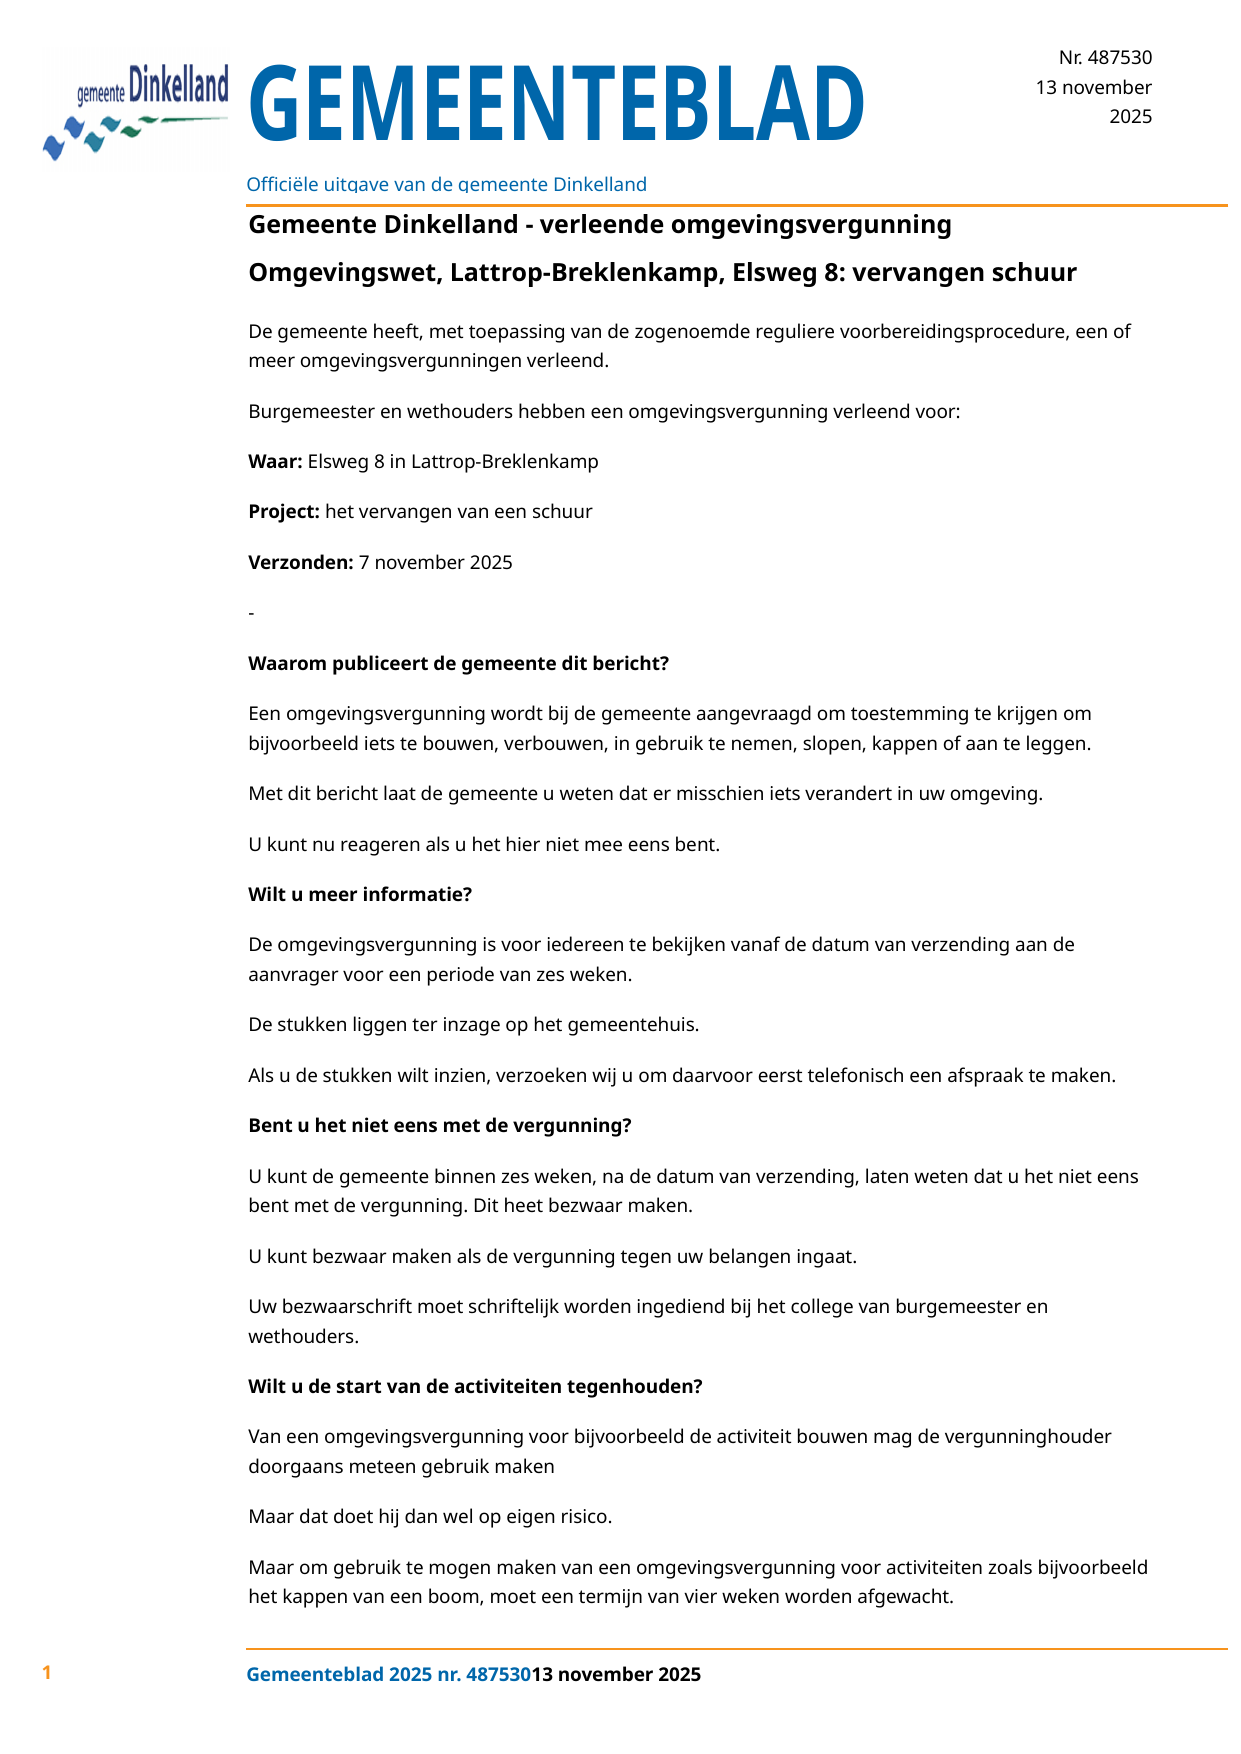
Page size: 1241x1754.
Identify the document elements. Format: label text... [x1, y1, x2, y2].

text Maar om gebruik te mogen maken van een omgevingsvergunning voor activiteiten zoals bijvoorbeeld het kappen van een boom, moet een termijn van vier weken worden afgewacht. [248, 1554, 1152, 1609]
text Met dit bericht laat de gemeente u weten dat er misschien iets verandert in uw omgeving. [248, 780, 1152, 806]
text Burgemeester en wethouders hebben een omgevingsvergunning verleend voor: [248, 398, 1152, 424]
text De omgevingsvergunning is voor iedereen te bekijken vanaf de datum van verzending aan de aanvrager voor een periode van zes weken. [248, 932, 1152, 987]
text De stukken liggen ter inzage op het gemeentehuis. [248, 1012, 1152, 1037]
picture [41, 47, 231, 172]
text - [248, 599, 1152, 625]
text Uw bezwaarschrift moet schriftelijk worden ingediend bij het college van burgemeester en wethouders. [248, 1293, 1152, 1349]
text U kunt de gemeente binnen zes weken, na de datum van verzending, laten weten dat u het niet eens bent met de vergunning. Dit heet bezwaar maken. [248, 1163, 1152, 1218]
text U kunt nu reageren als u het hier niet mee eens bent. [248, 831, 1152, 857]
text Wilt u de start van de activiteiten tegenhouden? [248, 1373, 1152, 1399]
text Bent u het niet eens met de vergunning? [248, 1112, 1152, 1138]
text Waar: Elsweg 8 in Lattrop-Breklenkamp [248, 448, 1152, 474]
text Project: het vervangen van een schuur [248, 499, 1152, 524]
text De gemeente heeft, met toepassing van de zogenoemde reguliere voorbereidingsprocedure, een of meer omgevingsvergunningen verleend. [248, 318, 1152, 373]
text Waarom publiceert de gemeente dit bericht? [248, 650, 1152, 676]
text Een omgevingsvergunning wordt bij de gemeente aangevraagd om toestemming te krijgen om bijvoorbeeld iets te bouwen, verbouwen, in gebruik te nemen, slopen, kappen of aan te leggen. [248, 700, 1152, 756]
text Verzonden: 7 november 2025 [248, 549, 1152, 575]
text Maar dat doet hij dan wel op eigen risico. [248, 1504, 1152, 1529]
text Wilt u meer informatie? [248, 881, 1152, 907]
text Als u de stukken wilt inzien, verzoeken wij u om daarvoor eerst telefonisch een afspraak te maken. [248, 1062, 1152, 1088]
text Gemeente Dinkelland - verleende omgevingsvergunning Omgevingswet, Lattrop-Breklenkamp, Elsweg 8: vervangen schuur [248, 207, 1152, 288]
text U kunt bezwaar maken als de vergunning tegen uw belangen ingaat. [248, 1243, 1152, 1269]
text Van een omgevingsvergunning voor bijvoorbeeld de activiteit bouwen mag de vergunninghouder doorgaans meteen gebruik maken [248, 1424, 1152, 1479]
